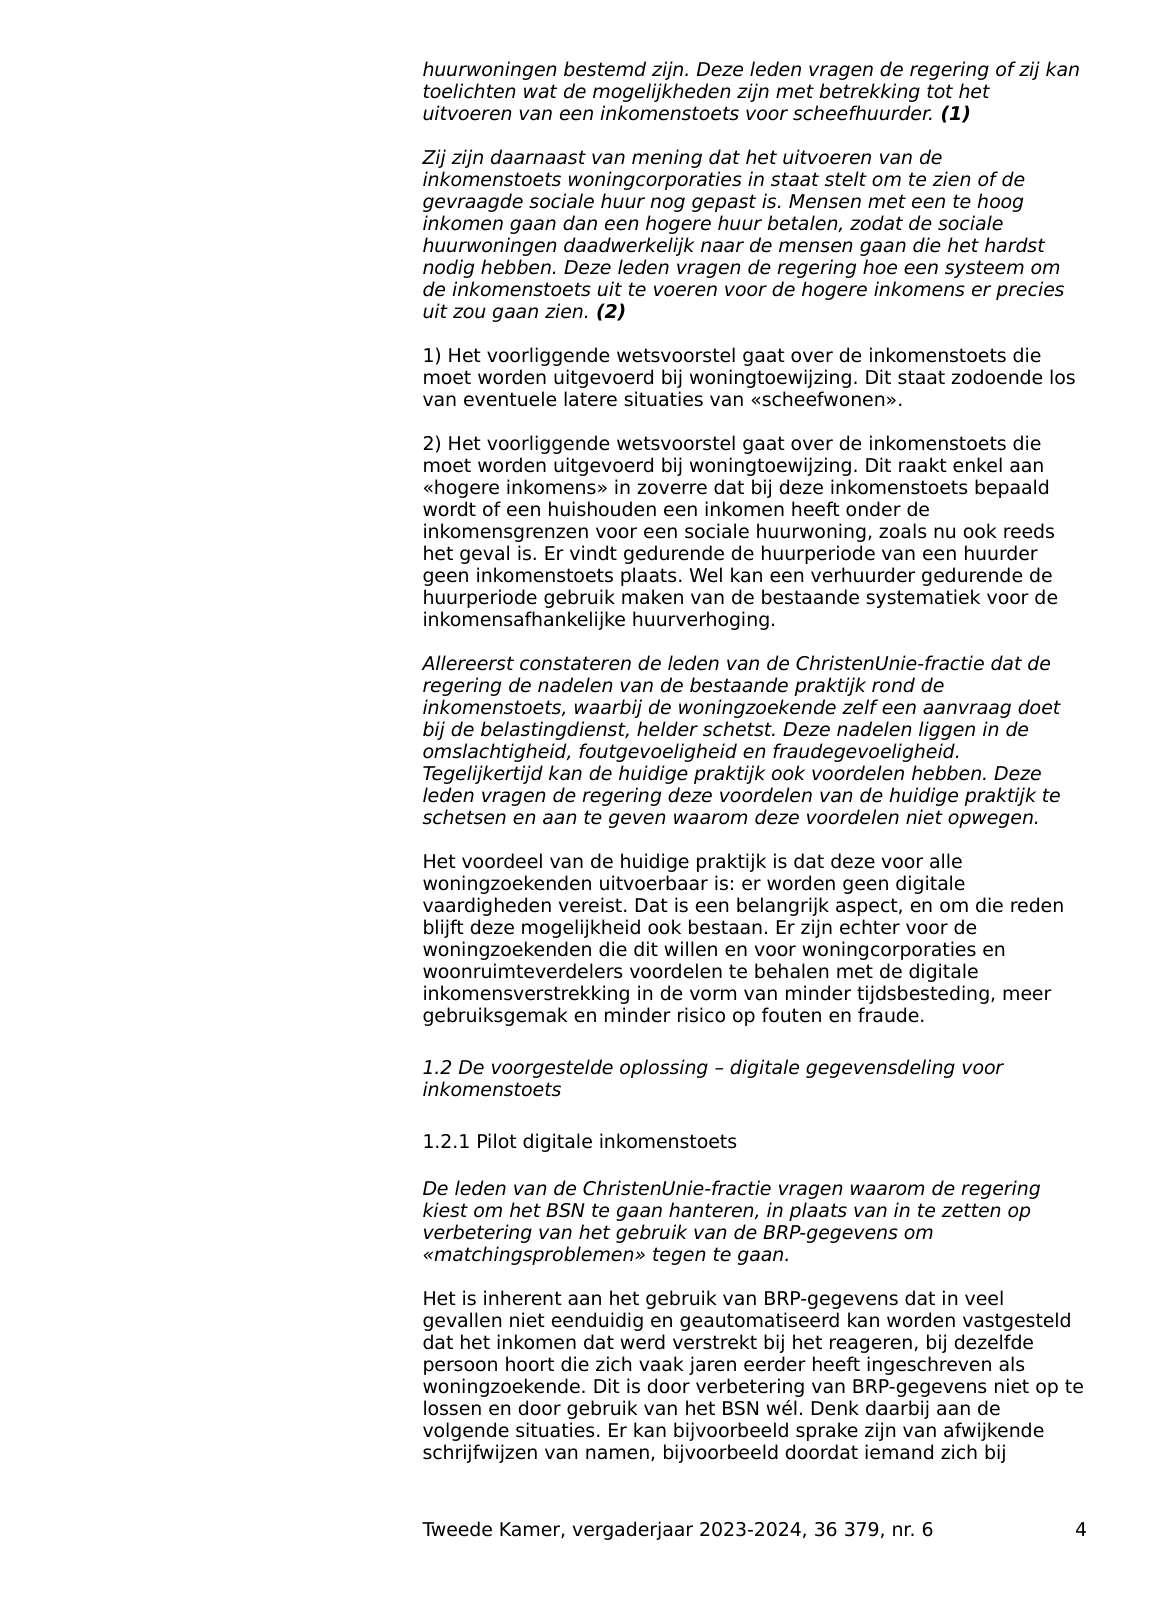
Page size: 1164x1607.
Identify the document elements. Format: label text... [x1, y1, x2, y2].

text Het is inherent aan het gebruik van BRP-gegevens dat in veel gevallen niet eenduidig en geautomatiseerd kan worden vastgesteld dat het inkomen dat werd verstrekt bij het reageren, bij dezelfde persoon hoort die zich vaak jaren eerder heeft ingeschreven als woningzoekende. Dit is door verbetering van BRP-gegevens niet op te lossen en door gebruik van het BSN wél. Denk daarbij aan de volgende situaties. Er kan bijvoorbeeld sprake zijn van afwijkende schrijfwijzen van namen, bijvoorbeeld doordat iemand zich bij [422, 1288, 1087, 1464]
text De leden van de ChristenUnie-fractie vragen waarom de regering kiest om het BSN te gaan hanteren, in plaats van in te zetten op verbetering van het gebruik van de BRP-gegevens om «matchingsproblemen» tegen te gaan. [422, 1178, 1087, 1266]
text Allereerst constateren de leden van de ChristenUnie-fractie dat de regering de nadelen van de bestaande praktijk rond de inkomenstoets, waarbij de woningzoekende zelf een aanvraag doet bij de belastingdienst, helder schetst. Deze nadelen liggen in de omslachtigheid, foutgevoeligheid en fraudegevoeligheid. Tegelijkertijd kan de huidige praktijk ook voordelen hebben. Deze leden vragen de regering deze voordelen van de huidige praktijk te schetsen en aan te geven waarom deze voordelen niet opwegen. [422, 653, 1087, 829]
text 1) Het voorliggende wetsvoorstel gaat over de inkomenstoets die moet worden uitgevoerd bij woningtoewijzing. Dit staat zodoende los van eventuele latere situaties van «scheefwonen». [422, 345, 1087, 411]
text Het voordeel van de huidige praktijk is dat deze voor alle woningzoekenden uitvoerbaar is: er worden geen digitale vaardigheden vereist. Dat is een belangrijk aspect, en om die reden blijft deze mogelijkheid ook bestaan. Er zijn echter voor de woningzoekenden die dit willen en voor woningcorporaties en woonruimteverdelers voordelen te behalen met de digitale inkomensverstrekking in de vorm van minder tijdsbesteding, meer gebruiksgemak en minder risico op fouten en fraude. [422, 851, 1087, 1027]
text Zij zijn daarnaast van mening dat het uitvoeren van de inkomenstoets woningcorporaties in staat stelt om te zien of de gevraagde sociale huur nog gepast is. Mensen met een te hoog inkomen gaan dan een hogere huur betalen, zodat de sociale huurwoningen daadwerkelijk naar de mensen gaan die het hardst nodig hebben. Deze leden vragen de regering hoe een systeem om de inkomenstoets uit te voeren voor de hogere inkomens er precies uit zou gaan zien. (2) [422, 147, 1087, 323]
text huurwoningen bestemd zijn. Deze leden vragen de regering of zij kan toelichten wat de mogelijkheden zijn met betrekking tot het uitvoeren van een inkomenstoets voor scheefhuurder. (1) [422, 59, 1087, 125]
subtitle 1.2.1 Pilot digitale inkomenstoets [422, 1131, 1087, 1153]
subtitle 1.2 De voorgestelde oplossing – digitale gegevensdeling voor inkomenstoets [422, 1057, 1087, 1101]
text 2) Het voorliggende wetsvoorstel gaat over de inkomenstoets die moet worden uitgevoerd bij woningtoewijzing. Dit raakt enkel aan «hogere inkomens» in zoverre dat bij deze inkomenstoets bepaald wordt of een huishouden een inkomen heeft onder de inkomensgrenzen voor een sociale huurwoning, zoals nu ook reeds het geval is. Er vindt gedurende de huurperiode van een huurder geen inkomenstoets plaats. Wel kan een verhuurder gedurende de huurperiode gebruik maken van de bestaande systematiek voor de inkomensafhankelijke huurverhoging. [422, 433, 1087, 631]
